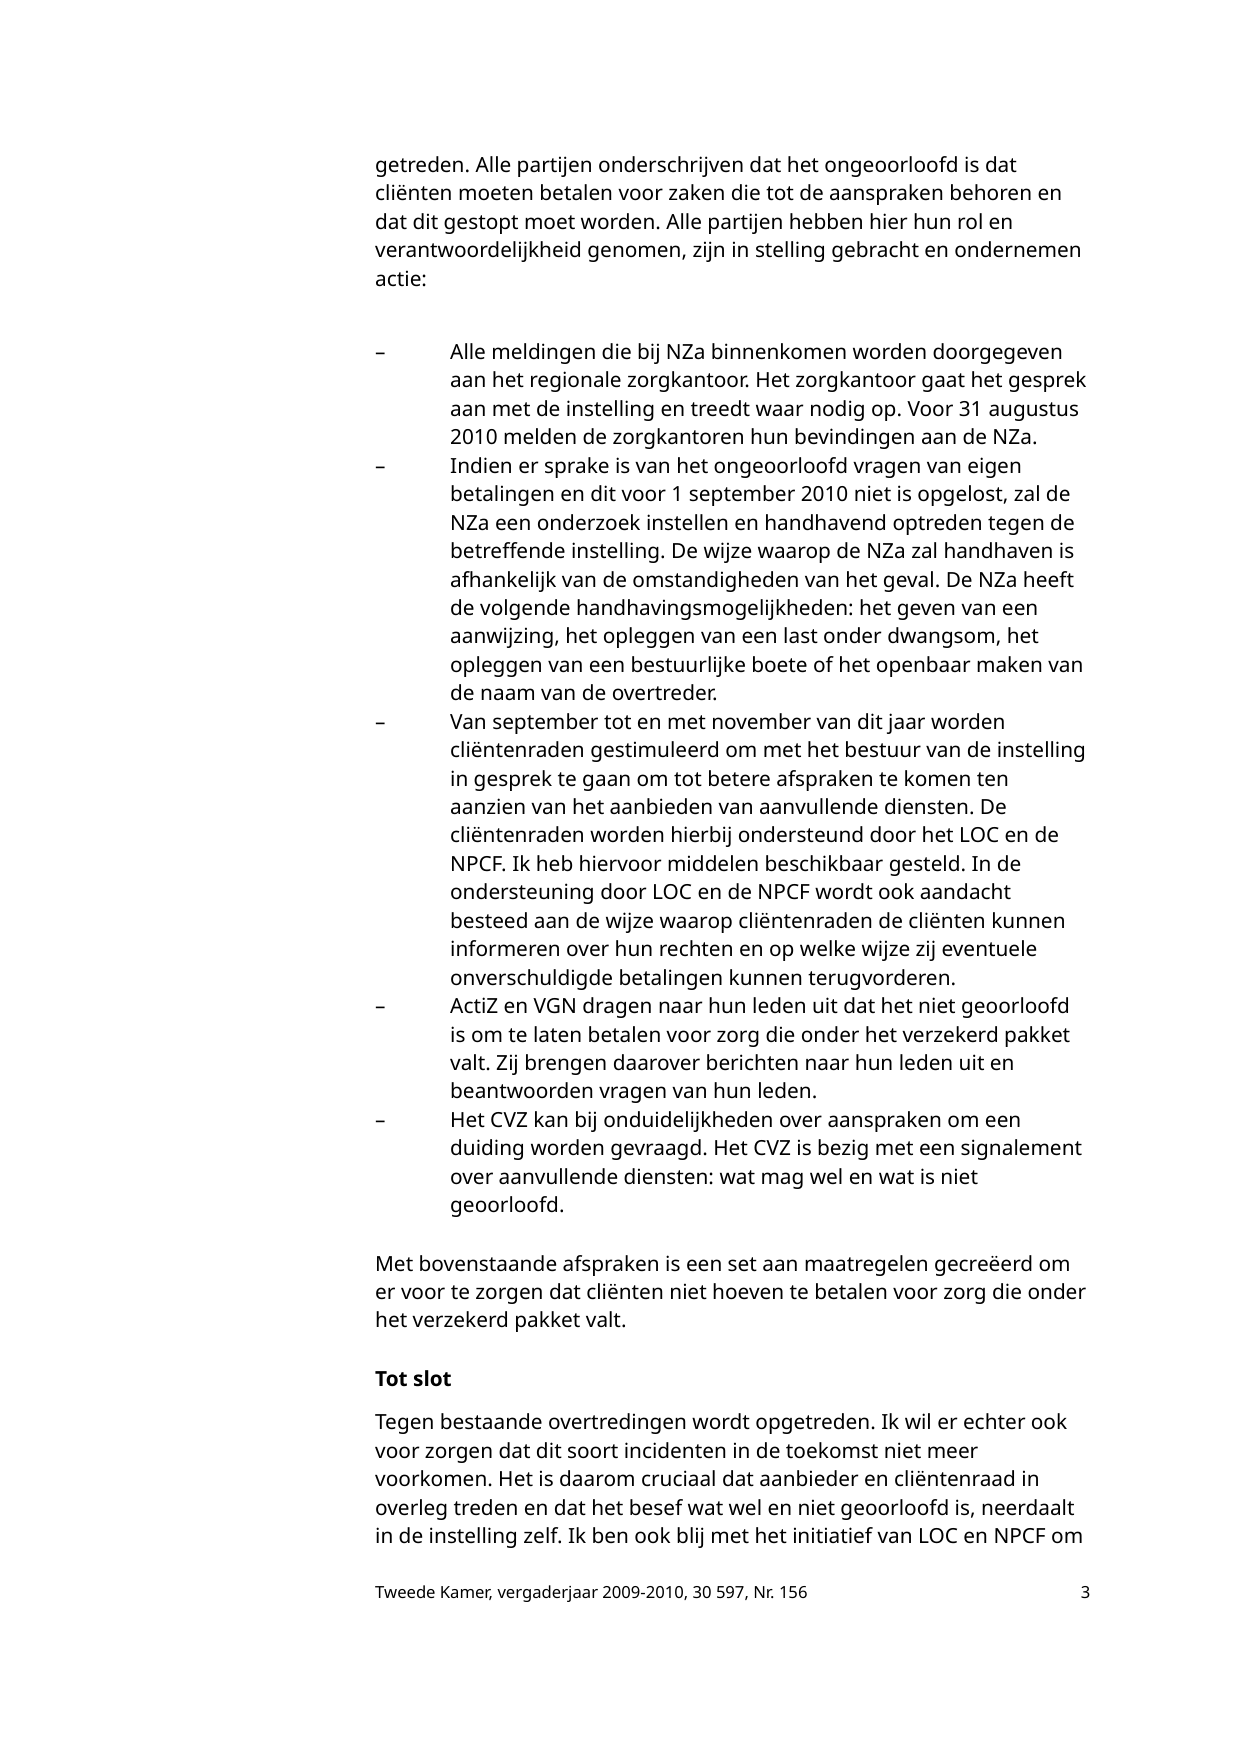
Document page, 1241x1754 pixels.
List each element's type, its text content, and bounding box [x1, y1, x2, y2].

list ActiZ en VGN dragen naar hun leden uit dat het niet geoorloofd is om te laten betalen voor zorg die onder het verzekerd pakket valt. Zij brengen daarover berichten naar hun leden uit en beantwoorden vragen van hun leden. [375, 991, 1090, 1105]
text Tegen bestaande overtredingen wordt opgetreden. Ik wil er echter ook voor zorgen dat dit soort incidenten in de toekomst niet meer voorkomen. Het is daarom cruciaal dat aanbieder en cliëntenraad in overleg treden en dat het besef wat wel en niet geoorloofd is, neerdaalt in de instelling zelf. Ik ben ook blij met het initiatief van LOC en NPCF om [375, 1407, 1090, 1550]
list Van september tot en met november van dit jaar worden cliëntenraden gestimuleerd om met het bestuur van de instelling in gesprek te gaan om tot betere afspraken te komen ten aanzien van het aanbieden van aanvullende diensten. De cliëntenraden worden hierbij ondersteund door het LOC en de NPCF. Ik heb hiervoor middelen beschikbaar gesteld. In de ondersteuning door LOC en de NPCF wordt ook aandacht besteed aan de wijze waarop cliëntenraden de cliënten kunnen informeren over hun rechten en op welke wijze zij eventuele onverschuldigde betalingen kunnen terugvorderen. [375, 707, 1090, 991]
list Het CVZ kan bij onduidelijkheden over aanspraken om een duiding worden gevraagd. Het CVZ is bezig met een signalement over aanvullende diensten: wat mag wel en wat is niet geoorloofd. [375, 1105, 1090, 1219]
text Met bovenstaande afspraken is een set aan maatregelen gecreëerd om er voor te zorgen dat cliënten niet hoeven te betalen voor zorg die onder het verzekerd pakket valt. [375, 1249, 1090, 1334]
text Tot slot [375, 1364, 1090, 1392]
list Indien er sprake is van het ongeoorloofd vragen van eigen betalingen en dit voor 1 september 2010 niet is opgelost, zal de NZa een onderzoek instellen en handhavend optreden tegen de betreffende instelling. De wijze waarop de NZa zal handhaven is afhankelijk van de omstandigheden van het geval. De NZa heeft de volgende handhavingsmogelijkheden: het geven van een aanwijzing, het opleggen van een last onder dwangsom, het opleggen van een bestuurlijke boete of het openbaar maken van de naam van de overtreder. [375, 451, 1090, 707]
list Alle meldingen die bij NZa binnenkomen worden doorgegeven aan het regionale zorgkantoor. Het zorgkantoor gaat het gesprek aan met de instelling en treedt waar nodig op. Voor 31 augustus 2010 melden de zorgkantoren hun bevindingen aan de NZa. [375, 337, 1090, 451]
text getreden. Alle partijen onderschrijven dat het ongeoorloofd is dat cliënten moeten betalen voor zaken die tot de aanspraken behoren en dat dit gestopt moet worden. Alle partijen hebben hier hun rol en verantwoordelijkheid genomen, zijn in stelling gebracht en ondernemen actie: [375, 150, 1090, 292]
